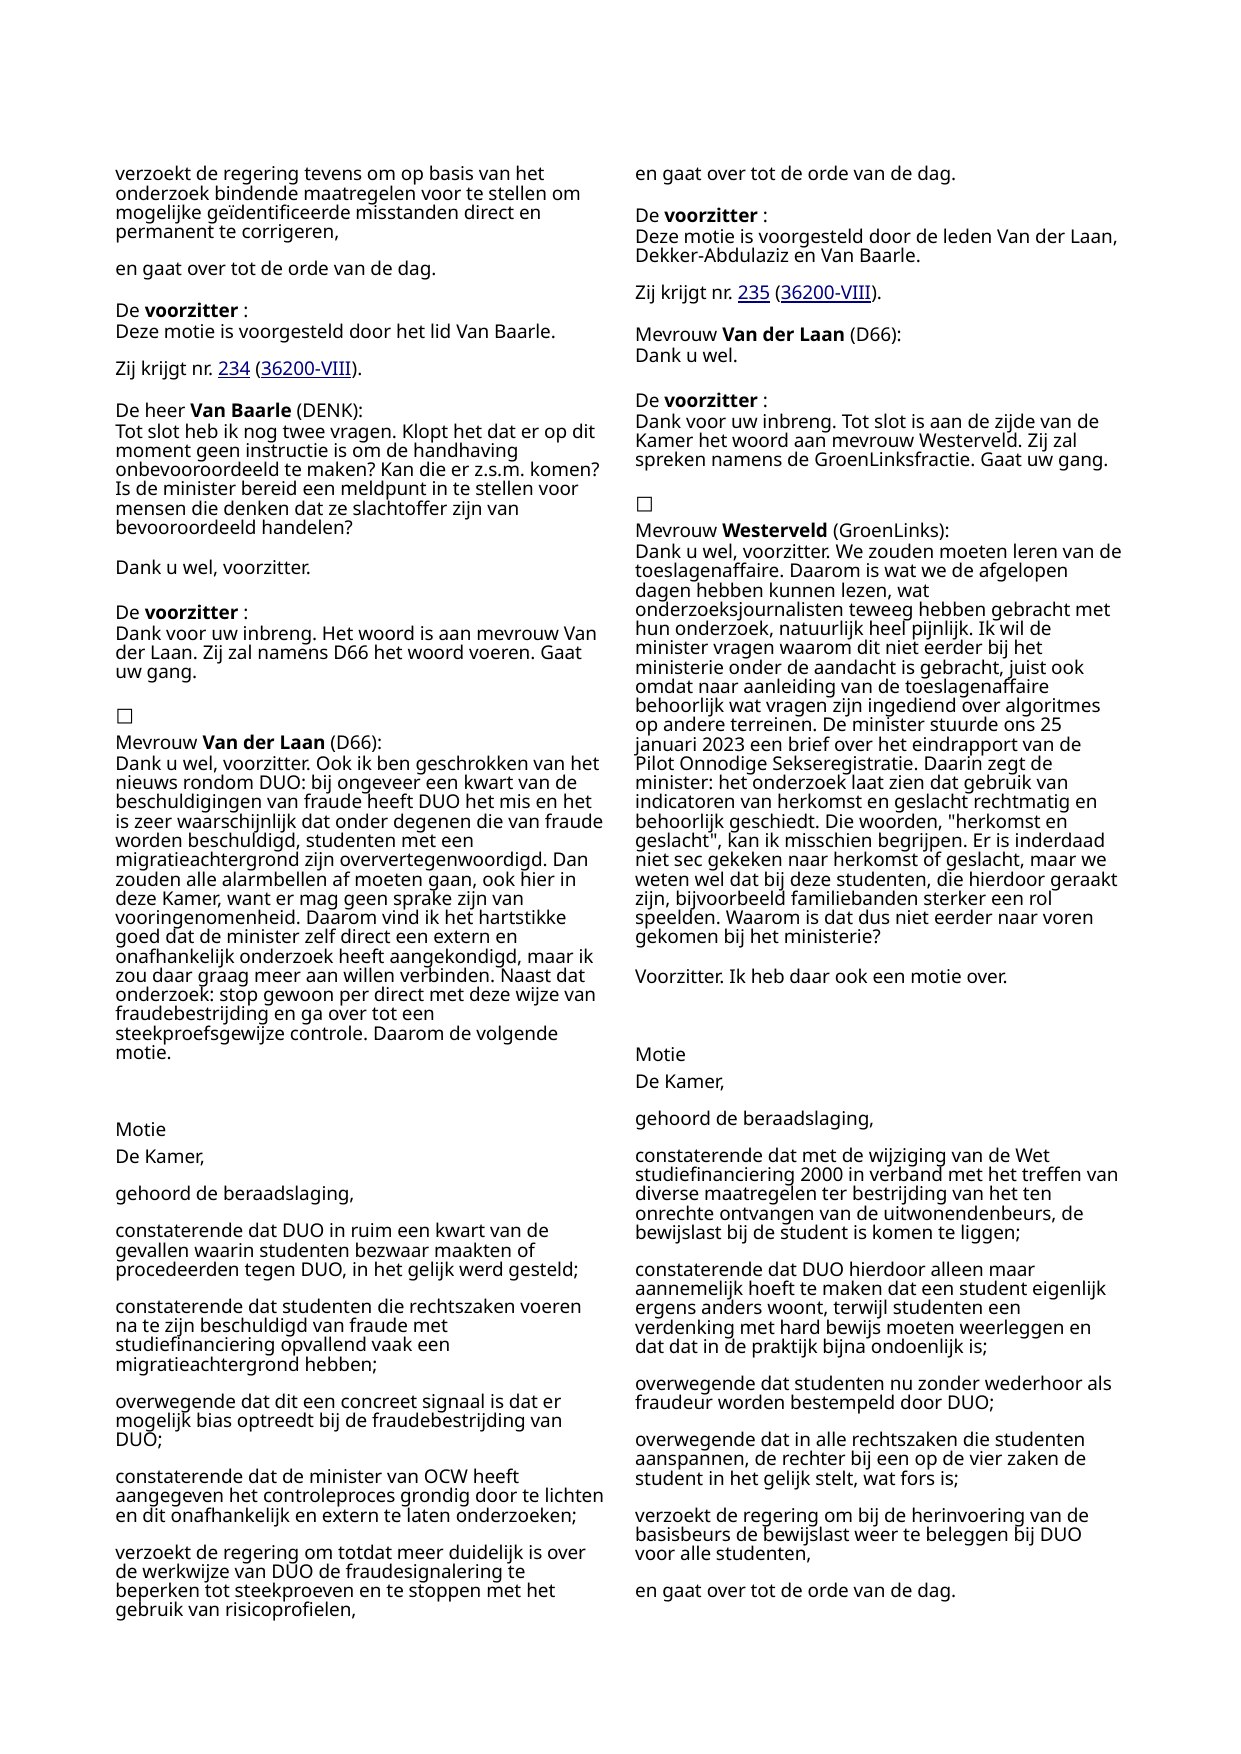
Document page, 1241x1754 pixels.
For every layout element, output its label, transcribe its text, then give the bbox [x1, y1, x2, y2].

text Motie [115, 1117, 605, 1142]
text verzoekt de regering om totdat meer duidelijk is over de werkwijze van DUO de fraudesignalering te beperken tot steekproeven en te stoppen met het gebruik van risicoprofielen, [115, 1544, 605, 1621]
text Mevrouw Van der Laan (D66): [115, 729, 605, 755]
text Dank u wel. [635, 347, 1125, 366]
text Tot slot heb ik nog twee vragen. Klopt het dat er op dit moment geen instructie is om de handhaving onbevooroordeeld te maken? Kan die er z.s.m. komen? Is de minister bereid een meldpunt in te stellen voor mensen die denken dat ze slachtoffer zijn van bevooroordeeld handelen? [115, 423, 605, 538]
text constaterende dat DUO hierdoor alleen maar aannemelijk hoeft te maken dat een student eigenlijk ergens anders woont, terwijl studenten een verdenking met hard bewijs moeten weerleggen en dat dat in de praktijk bijna ondoenlijk is; [635, 1261, 1125, 1357]
text ⬜ [635, 492, 1125, 517]
text Zij krijgt nr. 235 (36200-VIII). [635, 284, 1125, 303]
text overwegende dat dit een concreet signaal is dat er mogelijk bias optreedt bij de fraudebestrijding van DUO; [115, 1393, 605, 1450]
text constaterende dat studenten die rechtszaken voeren na te zijn beschuldigd van fraude met studiefinanciering opvallend vaak een migratieachtergrond hebben; [115, 1298, 605, 1375]
text Dank u wel, voorzitter. We zouden moeten leren van de toeslagenaffaire. Daarom is wat we de afgelopen dagen hebben kunnen lezen, wat onderzoeksjournalisten teweeg hebben gebracht met hun onderzoek, natuurlijk heel pijnlijk. Ik wil de minister vragen waarom dit niet eerder bij het ministerie onder de aandacht is gebracht, juist ook omdat naar aanleiding van de toeslagenaffaire behoorlijk wat vragen zijn ingediend over algoritmes op andere terreinen. De minister stuurde ons 25 januari 2023 een brief over het eindrapport van de Pilot Onnodige Sekseregistratie. Daarin zegt de minister: het onderzoek laat zien dat gebruik van indicatoren van herkomst en geslacht rechtmatig en behoorlijk geschiedt. Die woorden, "herkomst en geslacht", kan ik misschien begrijpen. Er is inderdaad niet sec gekeken naar herkomst of geslacht, maar we weten wel dat bij deze studenten, die hierdoor geraakt zijn, bijvoorbeeld familiebanden sterker een rol speelden. Waarom is dat dus niet eerder naar voren gekomen bij het ministerie? [635, 543, 1125, 948]
text De Kamer, [635, 1073, 1125, 1092]
text gehoord de beraadslaging, [115, 1185, 605, 1204]
text ⬜ [115, 703, 605, 729]
text Motie [635, 1041, 1125, 1067]
text Deze motie is voorgesteld door het lid Van Baarle. [115, 323, 605, 342]
text Dank u wel, voorzitter. Ook ik ben geschrokken van het nieuws rondom DUO: bij ongeveer een kwart van de beschuldigingen van fraude heeft DUO het mis en het is zeer waarschijnlijk dat onder degenen die van fraude worden beschuldigd, studenten met een migratieachtergrond zijn oververtegenwoordigd. Dan zouden alle alarmbellen af moeten gaan, ook hier in deze Kamer, want er mag geen sprake zijn van vooringenomenheid. Daarom vind ik het hartstikke goed dat de minister zelf direct een extern en onafhankelijk onderzoek heeft aangekondigd, maar ik zou daar graag meer aan willen verbinden. Naast dat onderzoek: stop gewoon per direct met deze wijze van fraudebestrijding en ga over tot een steekproefsgewijze controle. Daarom de volgende motie. [115, 755, 605, 1063]
text Deze motie is voorgesteld door de leden Van der Laan, Dekker-Abdulaziz en Van Baarle. [635, 228, 1125, 267]
text constaterende dat de minister van OCW heeft aangegeven het controleproces grondig door te lichten en dit onafhankelijk en extern te laten onderzoeken; [115, 1468, 605, 1526]
text gehoord de beraadslaging, [635, 1110, 1125, 1129]
text De voorzitter : [635, 387, 1125, 413]
text Mevrouw Van der Laan (D66): [635, 321, 1125, 347]
text De heer Van Baarle (DENK): [115, 397, 605, 423]
text De voorzitter : [115, 297, 605, 323]
text Dank u wel, voorzitter. [115, 559, 605, 578]
text en gaat over tot de orde van de dag. [115, 260, 605, 279]
text en gaat over tot de orde van de dag. [635, 165, 1125, 184]
text en gaat over tot de orde van de dag. [635, 1582, 1125, 1601]
text verzoekt de regering om bij de herinvoering van de basisbeurs de bewijslast weer te beleggen bij DUO voor alle studenten, [635, 1507, 1125, 1564]
text Zij krijgt nr. 234 (36200-VIII). [115, 360, 605, 379]
text Voorzitter. Ik heb daar ook een motie over. [635, 968, 1125, 988]
text constaterende dat met de wijziging van de Wet studiefinanciering 2000 in verband met het treffen van diverse maatregelen ter bestrijding van het ten onrechte ontvangen van de uitwonendenbeurs, de bewijslast bij de student is komen te liggen; [635, 1147, 1125, 1243]
text overwegende dat in alle rechtszaken die studenten aanspannen, de rechter bij een op de vier zaken de student in het gelijk stelt, wat fors is; [635, 1431, 1125, 1489]
text verzoekt de regering tevens om op basis van het onderzoek bindende maatregelen voor te stellen om mogelijke geïdentificeerde misstanden direct en permanent te corrigeren, [115, 165, 605, 242]
text overwegende dat studenten nu zonder wederhoor als fraudeur worden bestempeld door DUO; [635, 1375, 1125, 1413]
text Mevrouw Westerveld (GroenLinks): [635, 517, 1125, 543]
text constaterende dat DUO in ruim een kwart van de gevallen waarin studenten bezwaar maakten of procedeerden tegen DUO, in het gelijk werd gesteld; [115, 1222, 605, 1280]
text Dank voor uw inbreng. Tot slot is aan de zijde van de Kamer het woord aan mevrouw Westerveld. Zij zal spreken namens de GroenLinksfractie. Gaat uw gang. [635, 413, 1125, 471]
text De Kamer, [115, 1148, 605, 1168]
text De voorzitter : [635, 202, 1125, 228]
text De voorzitter : [115, 599, 605, 625]
text Dank voor uw inbreng. Het woord is aan mevrouw Van der Laan. Zij zal namens D66 het woord voeren. Gaat uw gang. [115, 625, 605, 683]
